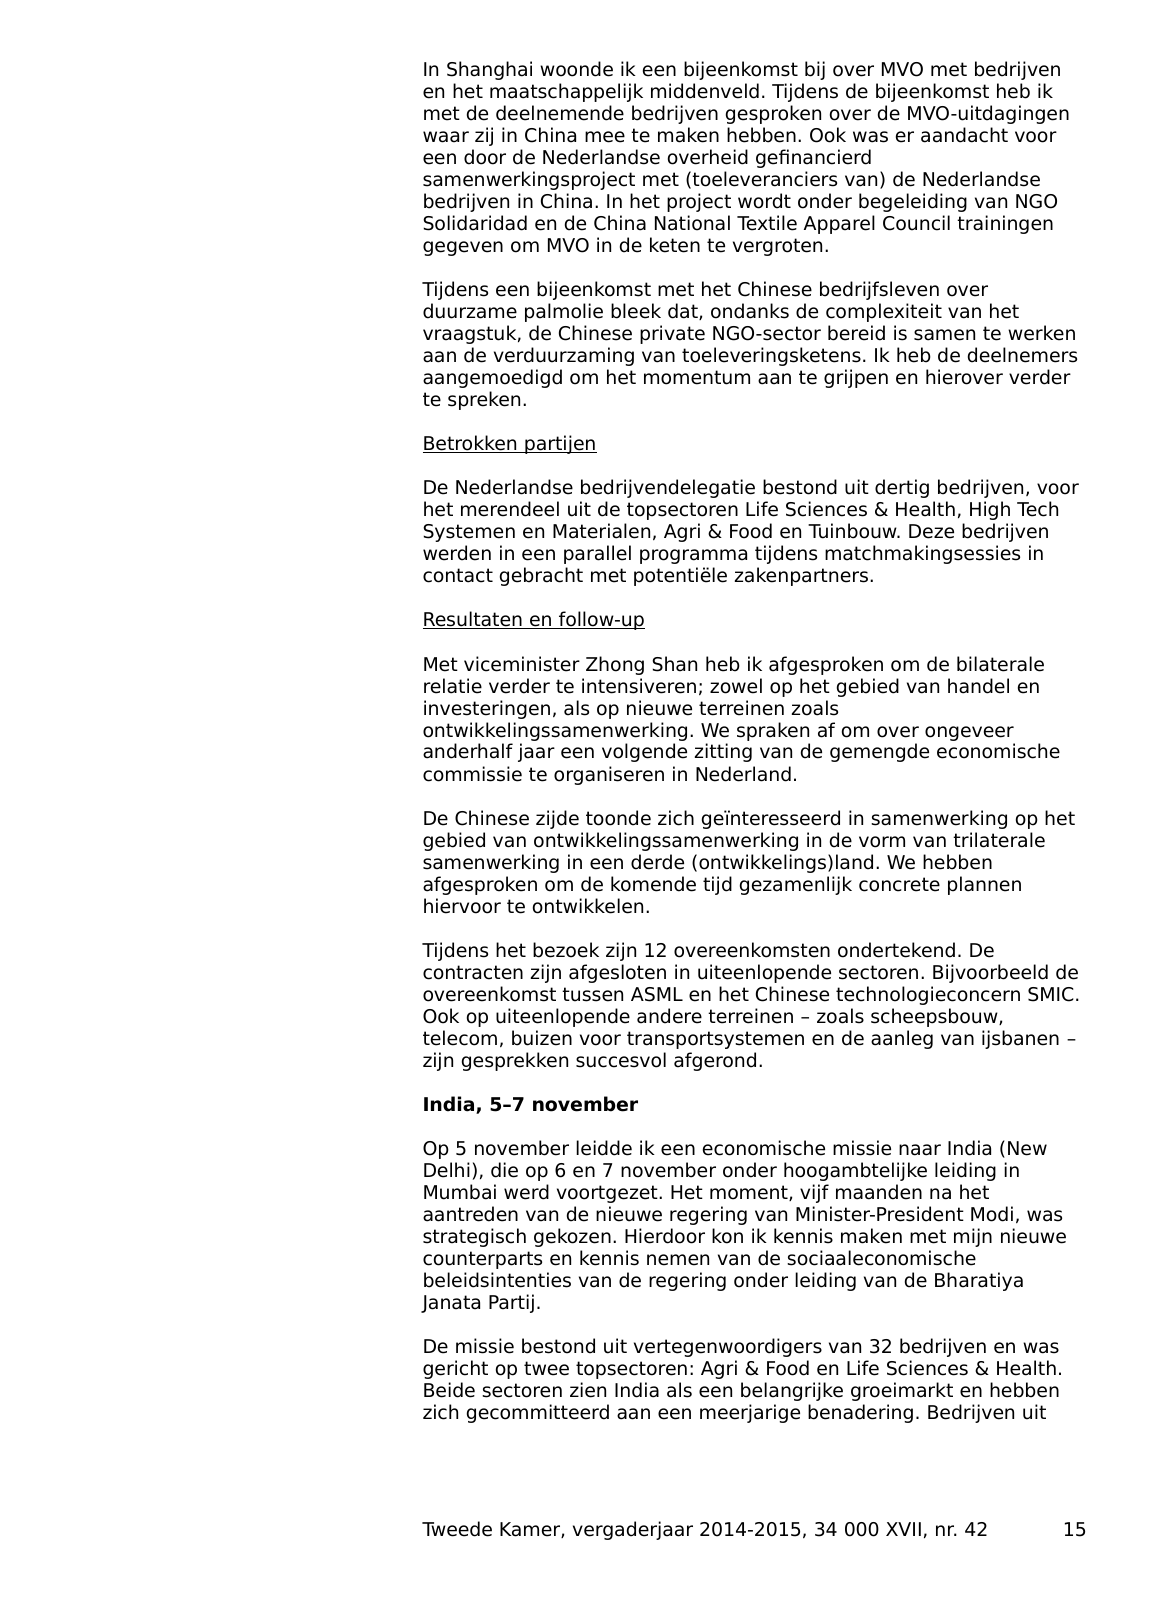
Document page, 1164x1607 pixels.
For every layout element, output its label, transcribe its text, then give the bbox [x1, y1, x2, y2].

text De Nederlandse bedrijvendelegatie bestond uit dertig bedrijven, voor het merendeel uit de topsectoren Life Sciences & Health, High Tech Systemen en Materialen, Agri & Food en Tuinbouw. Deze bedrijven werden in een parallel programma tijdens matchmakingsessies in contact gebracht met potentiële zakenpartners. [422, 477, 1087, 587]
text Tijdens een bijeenkomst met het Chinese bedrijfsleven over duurzame palmolie bleek dat, ondanks de complexiteit van het vraagstuk, de Chinese private NGO-sector bereid is samen te werken aan de verduurzaming van toeleveringsketens. Ik heb de deelnemers aangemoedigd om het momentum aan te grijpen en hierover verder te spreken. [422, 279, 1087, 411]
subtitle Resultaten en follow-up [422, 609, 1087, 631]
text Tijdens het bezoek zijn 12 overeenkomsten ondertekend. De contracten zijn afgesloten in uiteenlopende sectoren. Bijvoorbeeld de overeenkomst tussen ASML en het Chinese technologieconcern SMIC. Ook op uiteenlopende andere terreinen – zoals scheepsbouw, telecom, buizen voor transportsystemen en de aanleg van ijsbanen – zijn gesprekken succesvol afgerond. [422, 940, 1087, 1072]
subtitle India, 5–7 november [422, 1094, 1087, 1116]
text Op 5 november leidde ik een economische missie naar India (New Delhi), die op 6 en 7 november onder hoogambtelijke leiding in Mumbai werd voortgezet. Het moment, vijf maanden na het aantreden van de nieuwe regering van Minister-President Modi, was strategisch gekozen. Hierdoor kon ik kennis maken met mijn nieuwe counterparts en kennis nemen van de sociaaleconomische beleidsintenties van de regering onder leiding van de Bharatiya Janata Partij. [422, 1138, 1087, 1314]
text In Shanghai woonde ik een bijeenkomst bij over MVO met bedrijven en het maatschappelijk middenveld. Tijdens de bijeenkomst heb ik met de deelnemende bedrijven gesproken over de MVO-uitdagingen waar zij in China mee te maken hebben. Ook was er aandacht voor een door de Nederlandse overheid gefinancierd samenwerkingsproject met (toeleveranciers van) de Nederlandse bedrijven in China. In het project wordt onder begeleiding van NGO Solidaridad en de China National Textile Apparel Council trainingen gegeven om MVO in de keten te vergroten. [422, 59, 1087, 257]
text Met viceminister Zhong Shan heb ik afgesproken om de bilaterale relatie verder te intensiveren; zowel op het gebied van handel en investeringen, als op nieuwe terreinen zoals ontwikkelingssamenwerking. We spraken af om over ongeveer anderhalf jaar een volgende zitting van de gemengde economische commissie te organiseren in Nederland. [422, 653, 1087, 785]
subtitle Betrokken partijen [422, 433, 1087, 455]
text De Chinese zijde toonde zich geïnteresseerd in samenwerking op het gebied van ontwikkelingssamenwerking in de vorm van trilaterale samenwerking in een derde (ontwikkelings)land. We hebben afgesproken om de komende tijd gezamenlijk concrete plannen hiervoor te ontwikkelen. [422, 808, 1087, 917]
text De missie bestond uit vertegenwoordigers van 32 bedrijven en was gericht op twee topsectoren: Agri & Food en Life Sciences & Health. Beide sectoren zien India als een belangrijke groeimarkt en hebben zich gecommitteerd aan een meerjarige benadering. Bedrijven uit [422, 1336, 1087, 1424]
